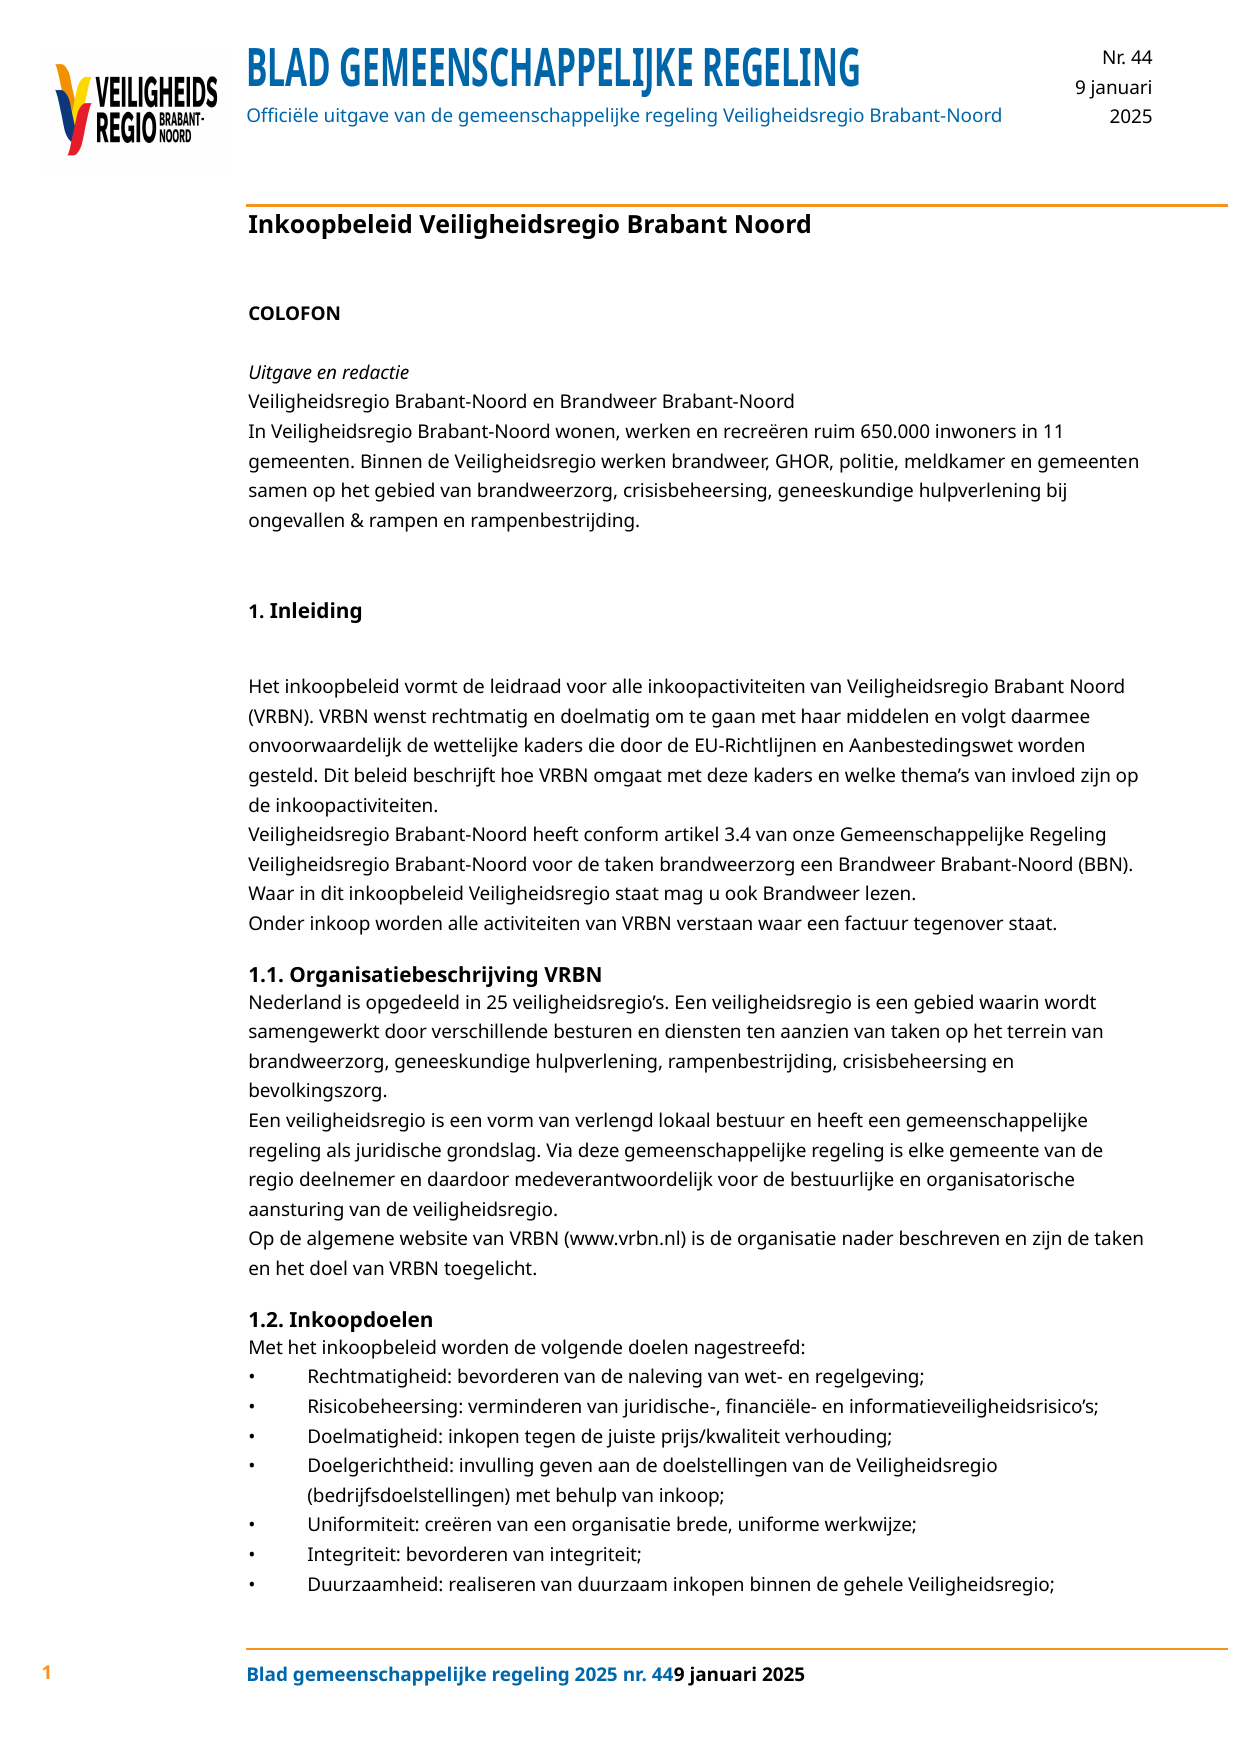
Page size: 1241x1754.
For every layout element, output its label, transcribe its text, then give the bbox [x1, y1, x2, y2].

text Nederland is opgedeeld in 25 veiligheidsregio’s. Een veiligheidsregio is een gebied waarin wordt samengewerkt door verschillende besturen en diensten ten aanzien van taken op het terrein van brandweerzorg, geneeskundige hulpverlening, rampenbestrijding, crisisbeheersing en bevolkingszorg. [248, 989, 1152, 1103]
list Rechtmatigheid: bevorderen van de naleving van wet- en regelgeving; [248, 1364, 1152, 1389]
list Doelgerichtheid: invulling geven aan de doelstellingen van de Veiligheidsregio (bedrijfsdoelstellingen) met behulp van inkoop; [248, 1452, 1152, 1508]
list Risicobeheersing: verminderen van juridische-, financiële- en informatieveiligheidsrisico’s; [248, 1393, 1152, 1419]
text Onder inkoop worden alle activiteiten van VRBN verstaan waar een factuur tegenover staat. [248, 910, 1152, 936]
text 1.1. Organisatiebeschrijving VRBN [248, 961, 1152, 989]
list Duurzaamheid: realiseren van duurzaam inkopen binnen de gehele Veiligheidsregio; [248, 1571, 1152, 1596]
text Een veiligheidsregio is een vorm van verlengd lokaal bestuur en heeft een gemeenschappelijke regeling als juridische grondslag. Via deze gemeenschappelijke regeling is elke gemeente van de regio deelnemer en daardoor medeverantwoordelijk voor de bestuurlijke en organisatorische aansturing van de veiligheidsregio. [248, 1107, 1152, 1222]
text COLOFON [248, 300, 1152, 326]
text 1.2. Inkoopdoelen [248, 1306, 1152, 1334]
text Uitgave en redactie [248, 359, 1152, 385]
text Op de algemene website van VRBN (www.vrbn.nl) is de organisatie nader beschreven en zijn de taken en het doel van VRBN toegelicht. [248, 1226, 1152, 1281]
text In Veiligheidsregio Brabant-Noord wonen, werken en recreëren ruim 650.000 inwoners in 11 gemeenten. Binnen de Veiligheidsregio werken brandweer, GHOR, politie, meldkamer en gemeenten samen op het gebied van brandweerzorg, crisisbeheersing, geneeskundige hulpverlening bij ongevallen & rampen en rampenbestrijding. [248, 418, 1152, 533]
text Inkoopbeleid Veiligheidsregio Brabant Noord [248, 207, 1152, 241]
text Veiligheidsregio Brabant-Noord en Brandweer Brabant-Noord [248, 389, 1152, 414]
list Doelmatigheid: inkopen tegen de juiste prijs/kwaliteit verhouding; [248, 1423, 1152, 1448]
text Veiligheidsregio Brabant-Noord heeft conform artikel 3.4 van onze Gemeenschappelijke Regeling Veiligheidsregio Brabant-Noord voor de taken brandweerzorg een Brandweer Brabant-Noord (BBN). Waar in dit inkoopbeleid Veiligheidsregio staat mag u ook Brandweer lezen. [248, 821, 1152, 906]
picture [41, 47, 231, 172]
text Met het inkoopbeleid worden de volgende doelen nagestreefd: [248, 1334, 1152, 1360]
list Uniformiteit: creëren van een organisatie brede, uniforme werkwijze; [248, 1512, 1152, 1537]
text Het inkoopbeleid vormt de leidraad voor alle inkoopactiviteiten van Veiligheidsregio Brabant Noord (VRBN). VRBN wenst rechtmatig en doelmatig om te gaan met haar middelen en volgt daarmee onvoorwaardelijk de wettelijke kaders die door de EU-Richtlijnen en Aanbestedingswet worden gesteld. Dit beleid beschrijft hoe VRBN omgaat met deze kaders en welke thema’s van invloed zijn op de inkoopactiviteiten. [248, 673, 1152, 817]
list Integriteit: bevorderen van integriteit; [248, 1541, 1152, 1567]
text 1. Inleiding [248, 596, 1152, 624]
